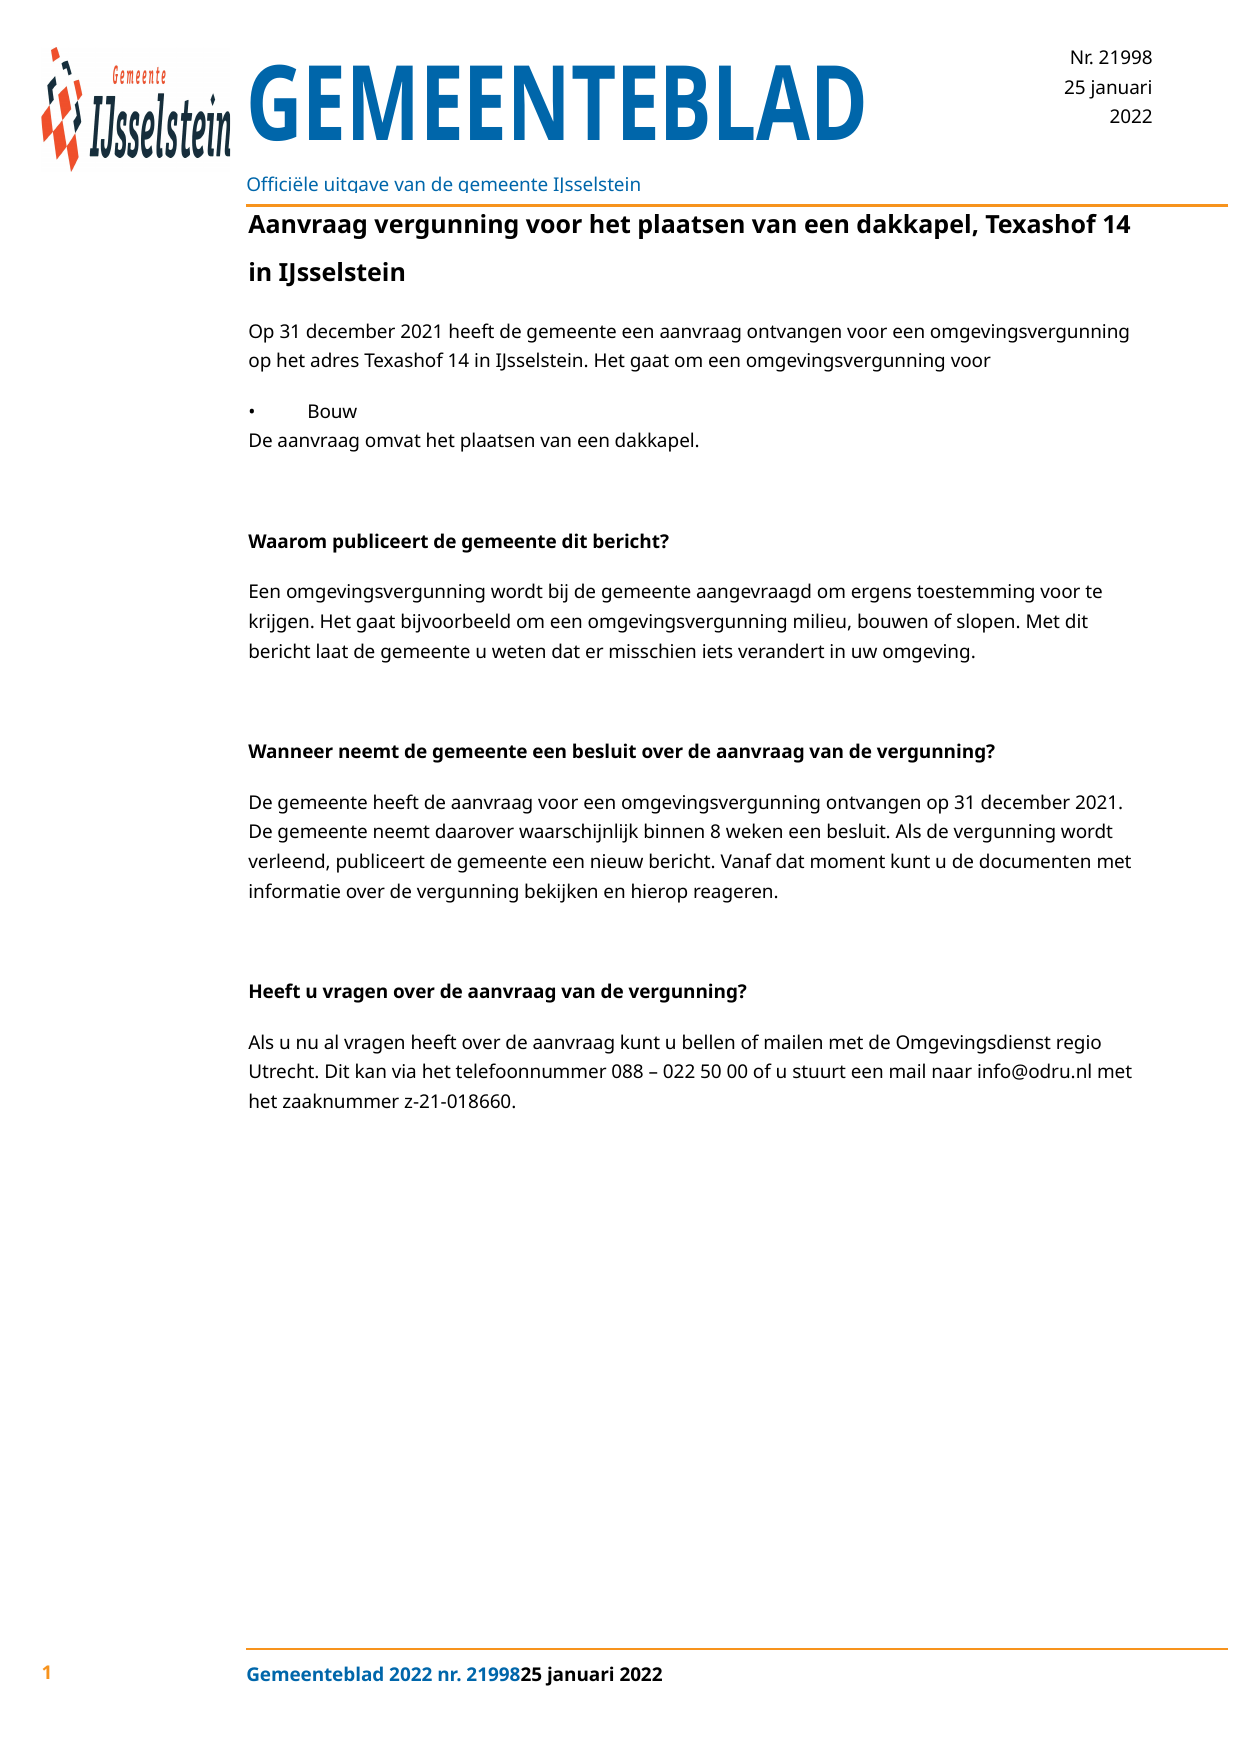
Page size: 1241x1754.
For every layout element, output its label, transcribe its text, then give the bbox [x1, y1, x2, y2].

text Op 31 december 2021 heeft de gemeente een aanvraag ontvangen voor een omgevingsvergunning op het adres Texashof 14 in IJsselstein. Het gaat om een omgevingsvergunning voor [248, 318, 1152, 373]
picture [41, 47, 231, 172]
text De gemeente heeft de aanvraag voor een omgevingsvergunning ontvangen op 31 december 2021. De gemeente neemt daarover waarschijnlijk binnen 8 weken een besluit. Als de vergunning wordt verleend, publiceert de gemeente een nieuw bericht. Vanaf dat moment kunt u de documenten met informatie over de vergunning bekijken en hierop reageren. [248, 789, 1152, 904]
text Wanneer neemt de gemeente een besluit over de aanvraag van de vergunning? [248, 739, 1152, 764]
text Aanvraag vergunning voor het plaatsen van een dakkapel, Texashof 14 in IJsselstein [248, 207, 1152, 288]
text Als u nu al vragen heeft over de aanvraag kunt u bellen of mailen met de Omgevingsdienst regio Utrecht. Dit kan via het telefoonnummer 088 – 022 50 00 of u stuurt een mail naar info@odru.nl met het zaaknummer z-21-018660. [248, 1029, 1152, 1114]
text Heeft u vragen over de aanvraag van de vergunning? [248, 979, 1152, 1004]
text De aanvraag omvat het plaatsen van een dakkapel. [248, 427, 1152, 453]
text Een omgevingsvergunning wordt bij de gemeente aangevraagd om ergens toestemming voor te krijgen. Het gaat bijvoorbeeld om een omgevingsvergunning milieu, bouwen of slopen. Met dit bericht laat de gemeente u weten dat er misschien iets verandert in uw omgeving. [248, 579, 1152, 664]
text Waarom publiceert de gemeente dit bericht? [248, 528, 1152, 554]
list Bouw [248, 398, 1152, 424]
